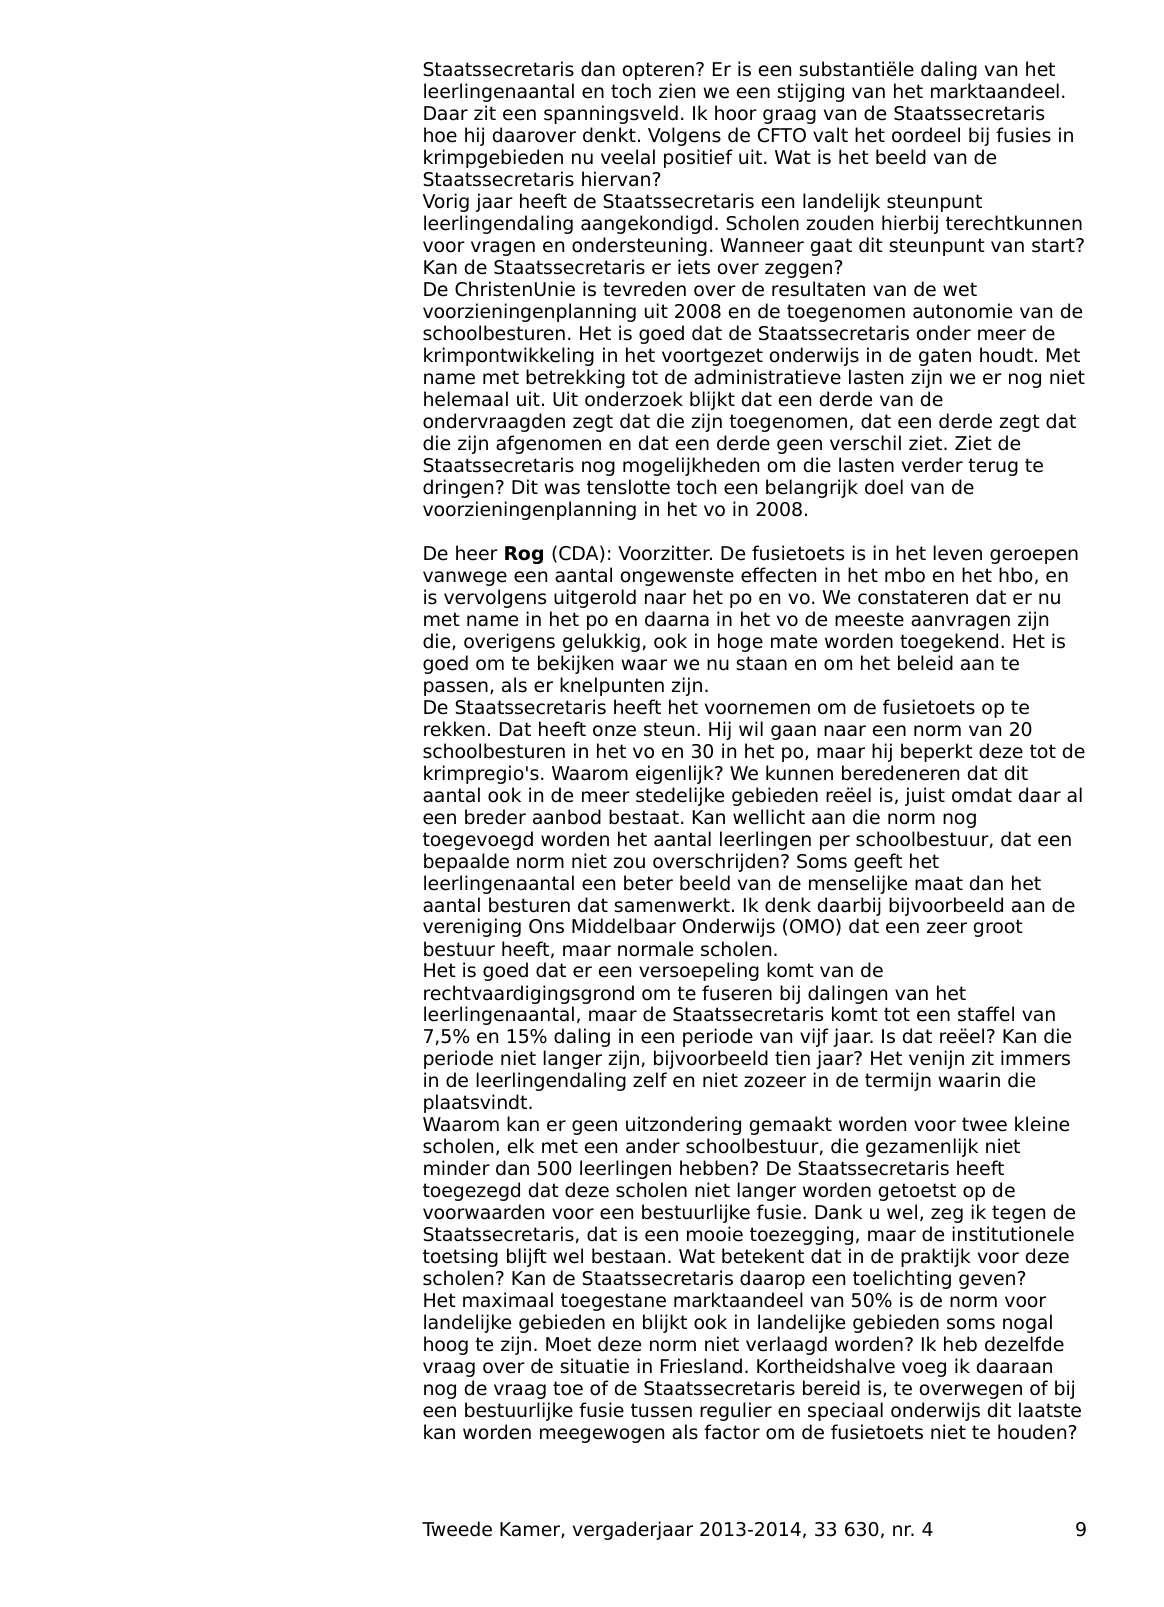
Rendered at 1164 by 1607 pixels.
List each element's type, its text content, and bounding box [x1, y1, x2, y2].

text Het is goed dat er een versoepeling komt van de rechtvaardigingsgrond om te fuseren bij dalingen van het leerlingenaantal, maar de Staatssecretaris komt tot een staffel van 7,5% en 15% daling in een periode van vijf jaar. Is dat reëel? Kan die periode niet langer zijn, bijvoorbeeld tien jaar? Het venijn zit immers in de leerlingendaling zelf en niet zozeer in de termijn waarin die plaatsvindt. [422, 960, 1087, 1114]
text Staatssecretaris dan opteren? Er is een substantiële daling van het leerlingenaantal en toch zien we een stijging van het marktaandeel. Daar zit een spanningsveld. Ik hoor graag van de Staatssecretaris hoe hij daarover denkt. Volgens de CFTO valt het oordeel bij fusies in krimpgebieden nu veelal positief uit. Wat is het beeld van de Staatssecretaris hiervan? [422, 59, 1087, 191]
text Het maximaal toegestane marktaandeel van 50% is de norm voor landelijke gebieden en blijkt ook in landelijke gebieden soms nogal hoog te zijn. Moet deze norm niet verlaagd worden? Ik heb dezelfde vraag over de situatie in Friesland. Kortheidshalve voeg ik daaraan nog de vraag toe of de Staatssecretaris bereid is, te overwegen of bij een bestuurlijke fusie tussen regulier en speciaal onderwijs dit laatste kan worden meegewogen als factor om de fusietoets niet te houden? [422, 1290, 1087, 1444]
text Waarom kan er geen uitzondering gemaakt worden voor twee kleine scholen, elk met een ander schoolbestuur, die gezamenlijk niet minder dan 500 leerlingen hebben? De Staatssecretaris heeft toegezegd dat deze scholen niet langer worden getoetst op de voorwaarden voor een bestuurlijke fusie. Dank u wel, zeg ik tegen de Staatssecretaris, dat is een mooie toezegging, maar de institutionele toetsing blijft wel bestaan. Wat betekent dat in de praktijk voor deze scholen? Kan de Staatssecretaris daarop een toelichting geven? [422, 1114, 1087, 1290]
text Vorig jaar heeft de Staatssecretaris een landelijk steunpunt leerlingendaling aangekondigd. Scholen zouden hierbij terechtkunnen voor vragen en ondersteuning. Wanneer gaat dit steunpunt van start? Kan de Staatssecretaris er iets over zeggen? [422, 191, 1087, 279]
text De Staatssecretaris heeft het voornemen om de fusietoets op te rekken. Dat heeft onze steun. Hij wil gaan naar een norm van 20 schoolbesturen in het vo en 30 in het po, maar hij beperkt deze tot de krimpregio's. Waarom eigenlijk? We kunnen beredeneren dat dit aantal ook in de meer stedelijke gebieden reëel is, juist omdat daar al een breder aanbod bestaat. Kan wellicht aan die norm nog toegevoegd worden het aantal leerlingen per schoolbestuur, dat een bepaalde norm niet zou overschrijden? Soms geeft het leerlingenaantal een beter beeld van de menselijke maat dan het aantal besturen dat samenwerkt. Ik denk daarbij bijvoorbeeld aan de vereniging Ons Middelbaar Onderwijs (OMO) dat een zeer groot bestuur heeft, maar normale scholen. [422, 697, 1087, 960]
text De heer Rog (CDA): Voorzitter. De fusietoets is in het leven geroepen vanwege een aantal ongewenste effecten in het mbo en het hbo, en is vervolgens uitgerold naar het po en vo. We constateren dat er nu met name in het po en daarna in het vo de meeste aanvragen zijn die, overigens gelukkig, ook in hoge mate worden toegekend. Het is goed om te bekijken waar we nu staan en om het beleid aan te passen, als er knelpunten zijn. [422, 543, 1087, 697]
text De ChristenUnie is tevreden over de resultaten van de wet voorzieningenplanning uit 2008 en de toegenomen autonomie van de schoolbesturen. Het is goed dat de Staatssecretaris onder meer de krimpontwikkeling in het voortgezet onderwijs in de gaten houdt. Met name met betrekking tot de administratieve lasten zijn we er nog niet helemaal uit. Uit onderzoek blijkt dat een derde van de ondervraagden zegt dat die zijn toegenomen, dat een derde zegt dat die zijn afgenomen en dat een derde geen verschil ziet. Ziet de Staatssecretaris nog mogelijkheden om die lasten verder terug te dringen? Dit was tenslotte toch een belangrijk doel van de voorzieningenplanning in het vo in 2008. [422, 279, 1087, 521]
